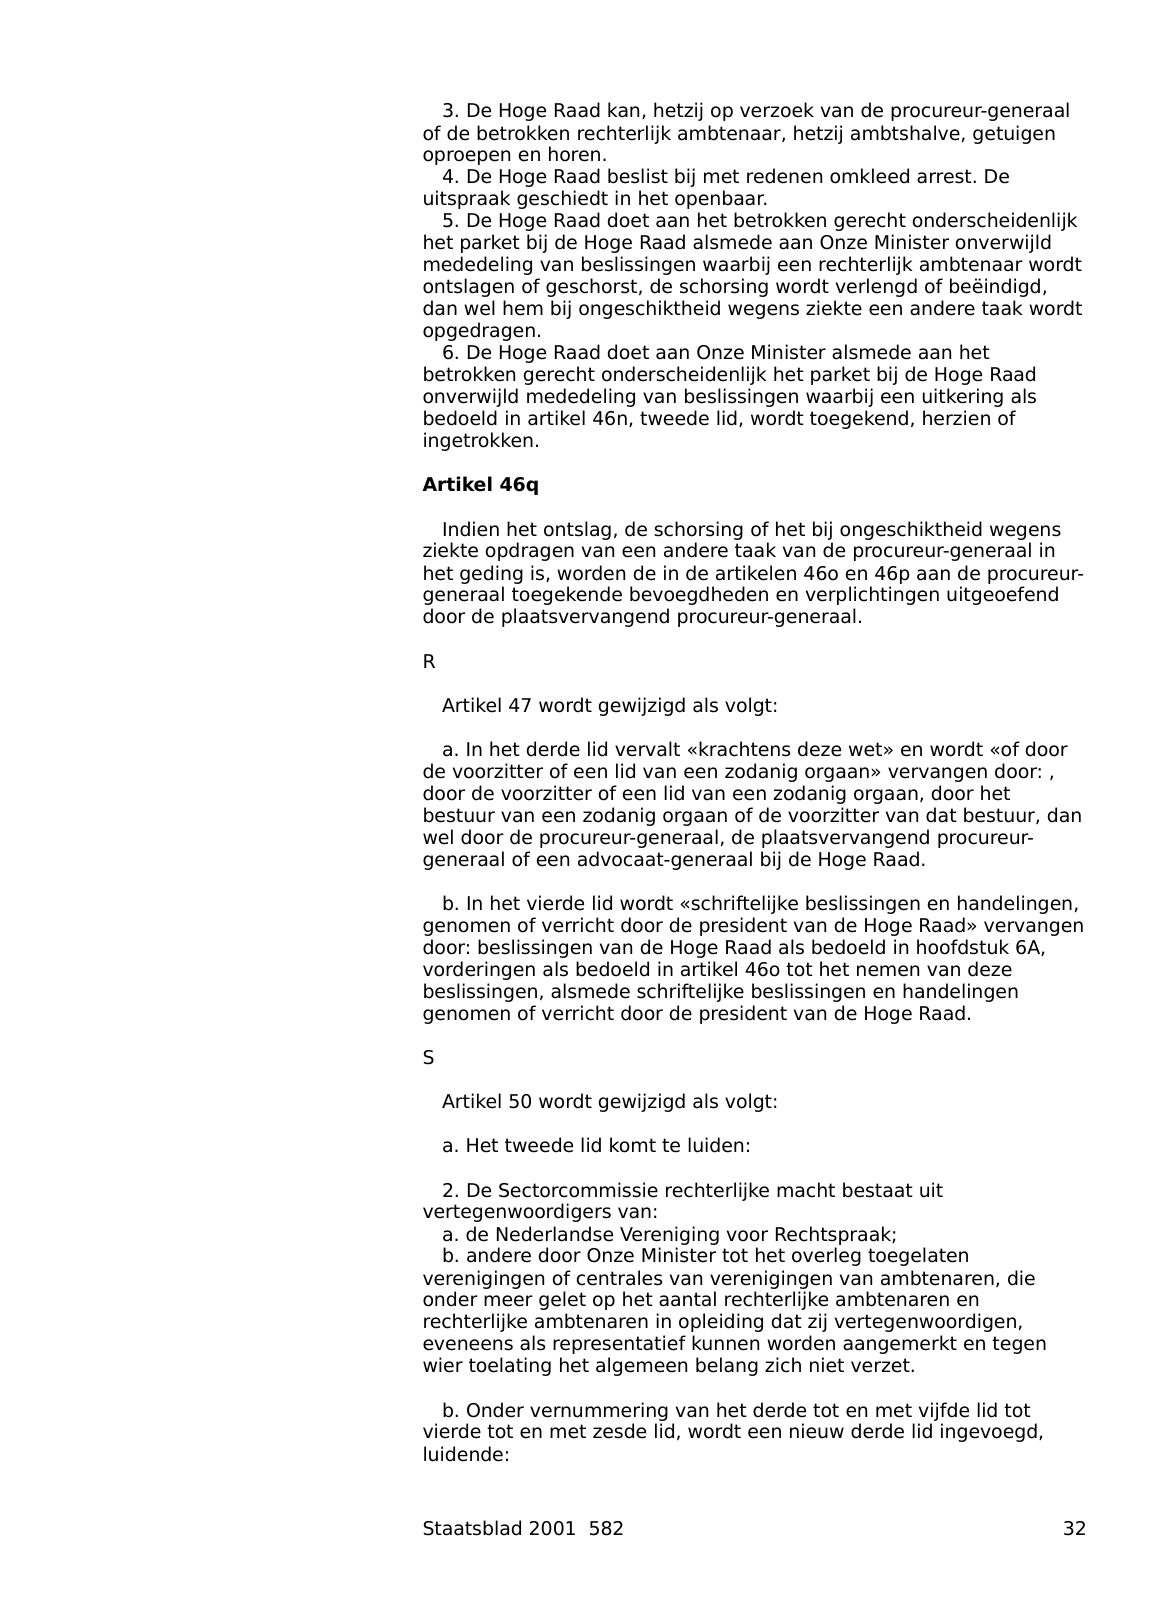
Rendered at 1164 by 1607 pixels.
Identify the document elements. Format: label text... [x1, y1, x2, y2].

text Artikel 50 wordt gewijzigd als volgt: [422, 1091, 1087, 1113]
text a. In het derde lid vervalt «krachtens deze wet» en wordt «of door de voorzitter of een lid van een zodanig orgaan» vervangen door: , door de voorzitter of een lid van een zodanig orgaan, door het bestuur van een zodanig orgaan of de voorzitter van dat bestuur, dan wel door de procureur-generaal, de plaatsvervangend procureur-generaal of een advocaat-generaal bij de Hoge Raad. [422, 739, 1087, 871]
subtitle Artikel 46q [422, 474, 1087, 496]
text 2. De Sectorcommissie rechterlijke macht bestaat uit vertegenwoordigers van: [422, 1179, 1087, 1223]
text 5. De Hoge Raad doet aan het betrokken gerecht onderscheidenlijk het parket bij de Hoge Raad alsmede aan Onze Minister onverwijld mededeling van beslissingen waarbij een rechterlijk ambtenaar wordt ontslagen of geschorst, de schorsing wordt verlengd of beëindigd, dan wel hem bij ongeschiktheid wegens ziekte een andere taak wordt opgedragen. [422, 210, 1087, 342]
text 6. De Hoge Raad doet aan Onze Minister alsmede aan het betrokken gerecht onderscheidenlijk het parket bij de Hoge Raad onverwijld mededeling van beslissingen waarbij een uitkering als bedoeld in artikel 46n, tweede lid, wordt toegekend, herzien of ingetrokken. [422, 342, 1087, 452]
text Indien het ontslag, de schorsing of het bij ongeschiktheid wegens ziekte opdragen van een andere taak van de procureur-generaal in het geding is, worden de in de artikelen 46o en 46p aan de procureur-generaal toegekende bevoegdheden en verplichtingen uitgeoefend door de plaatsvervangend procureur-generaal. [422, 518, 1087, 628]
text b. Onder vernummering van het derde tot en met vijfde lid tot vierde tot en met zesde lid, wordt een nieuw derde lid ingevoegd, luidende: [422, 1399, 1087, 1465]
text S [422, 1047, 1087, 1069]
text 3. De Hoge Raad kan, hetzij op verzoek van de procureur-generaal of de betrokken rechterlijk ambtenaar, hetzij ambtshalve, getuigen oproepen en horen. [422, 100, 1087, 166]
text a. Het tweede lid komt te luiden: [422, 1135, 1087, 1157]
text b. In het vierde lid wordt «schriftelijke beslissingen en handelingen, genomen of verricht door de president van de Hoge Raad» vervangen door: beslissingen van de Hoge Raad als bedoeld in hoofdstuk 6A, vorderingen als bedoeld in artikel 46o tot het nemen van deze beslissingen, alsmede schriftelijke beslissingen en handelingen genomen of verricht door de president van de Hoge Raad. [422, 893, 1087, 1025]
text b. andere door Onze Minister tot het overleg toegelaten verenigingen of centrales van verenigingen van ambtenaren, die onder meer gelet op het aantal rechterlijke ambtenaren en rechterlijke ambtenaren in opleiding dat zij vertegenwoordigen, eveneens als representatief kunnen worden aangemerkt en tegen wier toelating het algemeen belang zich niet verzet. [422, 1245, 1087, 1377]
text a. de Nederlandse Vereniging voor Rechtspraak; [422, 1223, 1087, 1245]
text 4. De Hoge Raad beslist bij met redenen omkleed arrest. De uitspraak geschiedt in het openbaar. [422, 166, 1087, 210]
text R [422, 651, 1087, 672]
text Artikel 47 wordt gewijzigd als volgt: [422, 695, 1087, 717]
